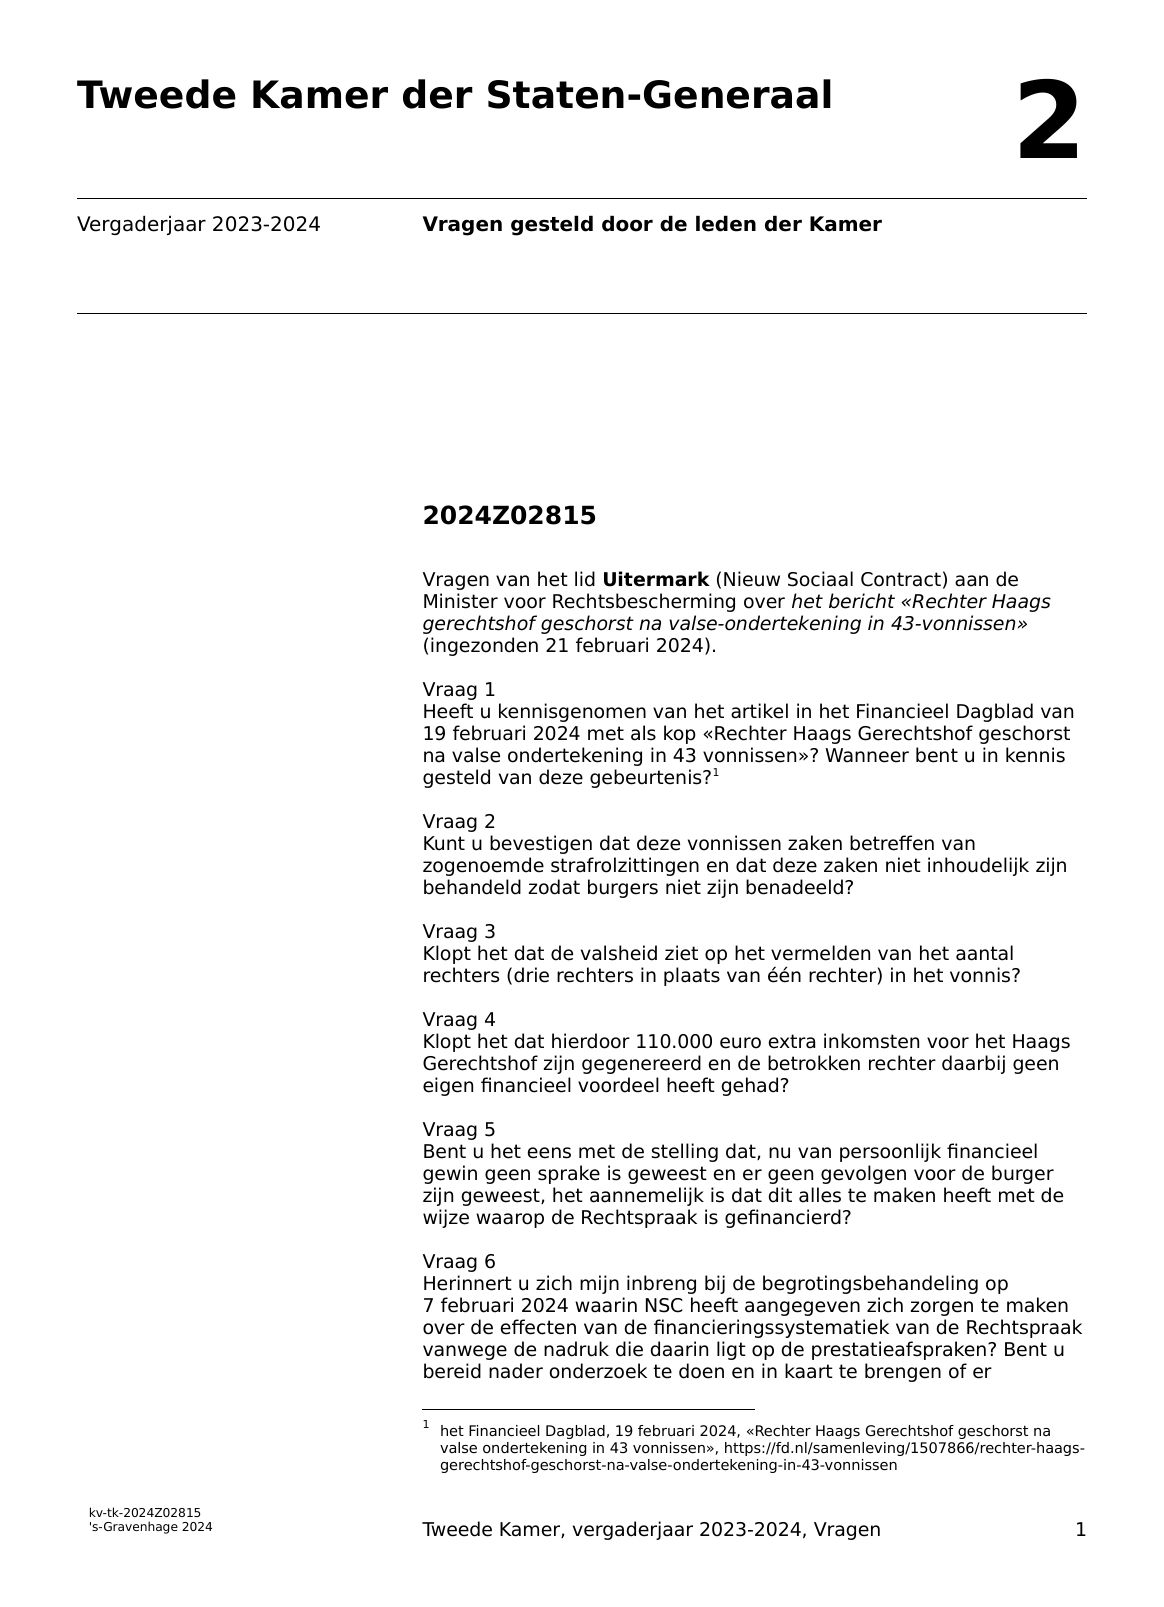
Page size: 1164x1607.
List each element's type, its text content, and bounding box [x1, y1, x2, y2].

text Heeft u kennisgenomen van het artikel in het Financieel Dagblad van 19 februari 2024 met als kop «Rechter Haags Gerechtshof geschorst na valse ondertekening in 43 vonnissen»? Wanneer bent u in kennis gesteld van deze gebeurtenis? [422, 701, 1087, 789]
text Vraag 4 [422, 1009, 1087, 1031]
text Klopt het dat hierdoor 110.000 euro extra inkomsten voor het Haags Gerechtshof zijn gegenereerd en de betrokken rechter daarbij geen eigen financieel voordeel heeft gehad? [422, 1031, 1087, 1097]
text Vraag 5 [422, 1119, 1087, 1141]
text Vraag 6 [422, 1251, 1087, 1273]
text 2024Z02815 [422, 501, 1087, 531]
text Klopt het dat de valsheid ziet op het vermelden van het aantal rechters (drie rechters in plaats van één rechter) in het vonnis? [422, 943, 1087, 987]
text Bent u het eens met de stelling dat, nu van persoonlijk financieel gewin geen sprake is geweest en er geen gevolgen voor de burger zijn geweest, het aannemelijk is dat dit alles te maken heeft met de wijze waarop de Rechtspraak is gefinancierd? [422, 1141, 1087, 1229]
text Vraag 1 [422, 679, 1087, 701]
text Kunt u bevestigen dat deze vonnissen zaken betreffen van zogenoemde strafrolzittingen en dat deze zaken niet inhoudelijk zijn behandeld zodat burgers niet zijn benadeeld? [422, 833, 1087, 899]
text kv-tk-2024Z02815 [88, 1506, 323, 1520]
table_header Tweede Kamer der Staten-Generaal [77, 59, 886, 198]
table_header 2 [886, 59, 1087, 198]
table_cell Vergaderjaar 2023-2024 [77, 199, 422, 313]
text Vragen van het lid Uitermark (Nieuw Sociaal Contract) aan de Minister voor Rechtsbescherming over het bericht «Rechter Haags gerechtshof geschorst na valse-ondertekening in 43-vonnissen» (ingezonden 21 februari 2024). [422, 569, 1087, 657]
text Vraag 2 [422, 811, 1087, 833]
table_cell Vragen gesteld door de leden der Kamer [422, 199, 1087, 313]
text Herinnert u zich mijn inbreng bij de begrotingsbehandeling op 7 februari 2024 waarin NSC heeft aangegeven zich zorgen te maken over de effecten van de financieringssystematiek van de Rechtspraak vanwege de nadruk die daarin ligt op de prestatieafspraken? Bent u bereid nader onderzoek te doen en in kaart te brengen of er [422, 1273, 1087, 1383]
text 's-Gravenhage 2024 [88, 1520, 323, 1534]
text Vraag 3 [422, 921, 1087, 943]
text het Financieel Dagblad, 19 februari 2024, «Rechter Haags Gerechtshof geschorst na valse ondertekening in 43 vonnissen», https://fd.nl/samenleving/1507866/rechter-haags-gerechtshof-geschorst-na-valse-ondertekening-in-43-vonnissen [422, 1418, 1087, 1474]
